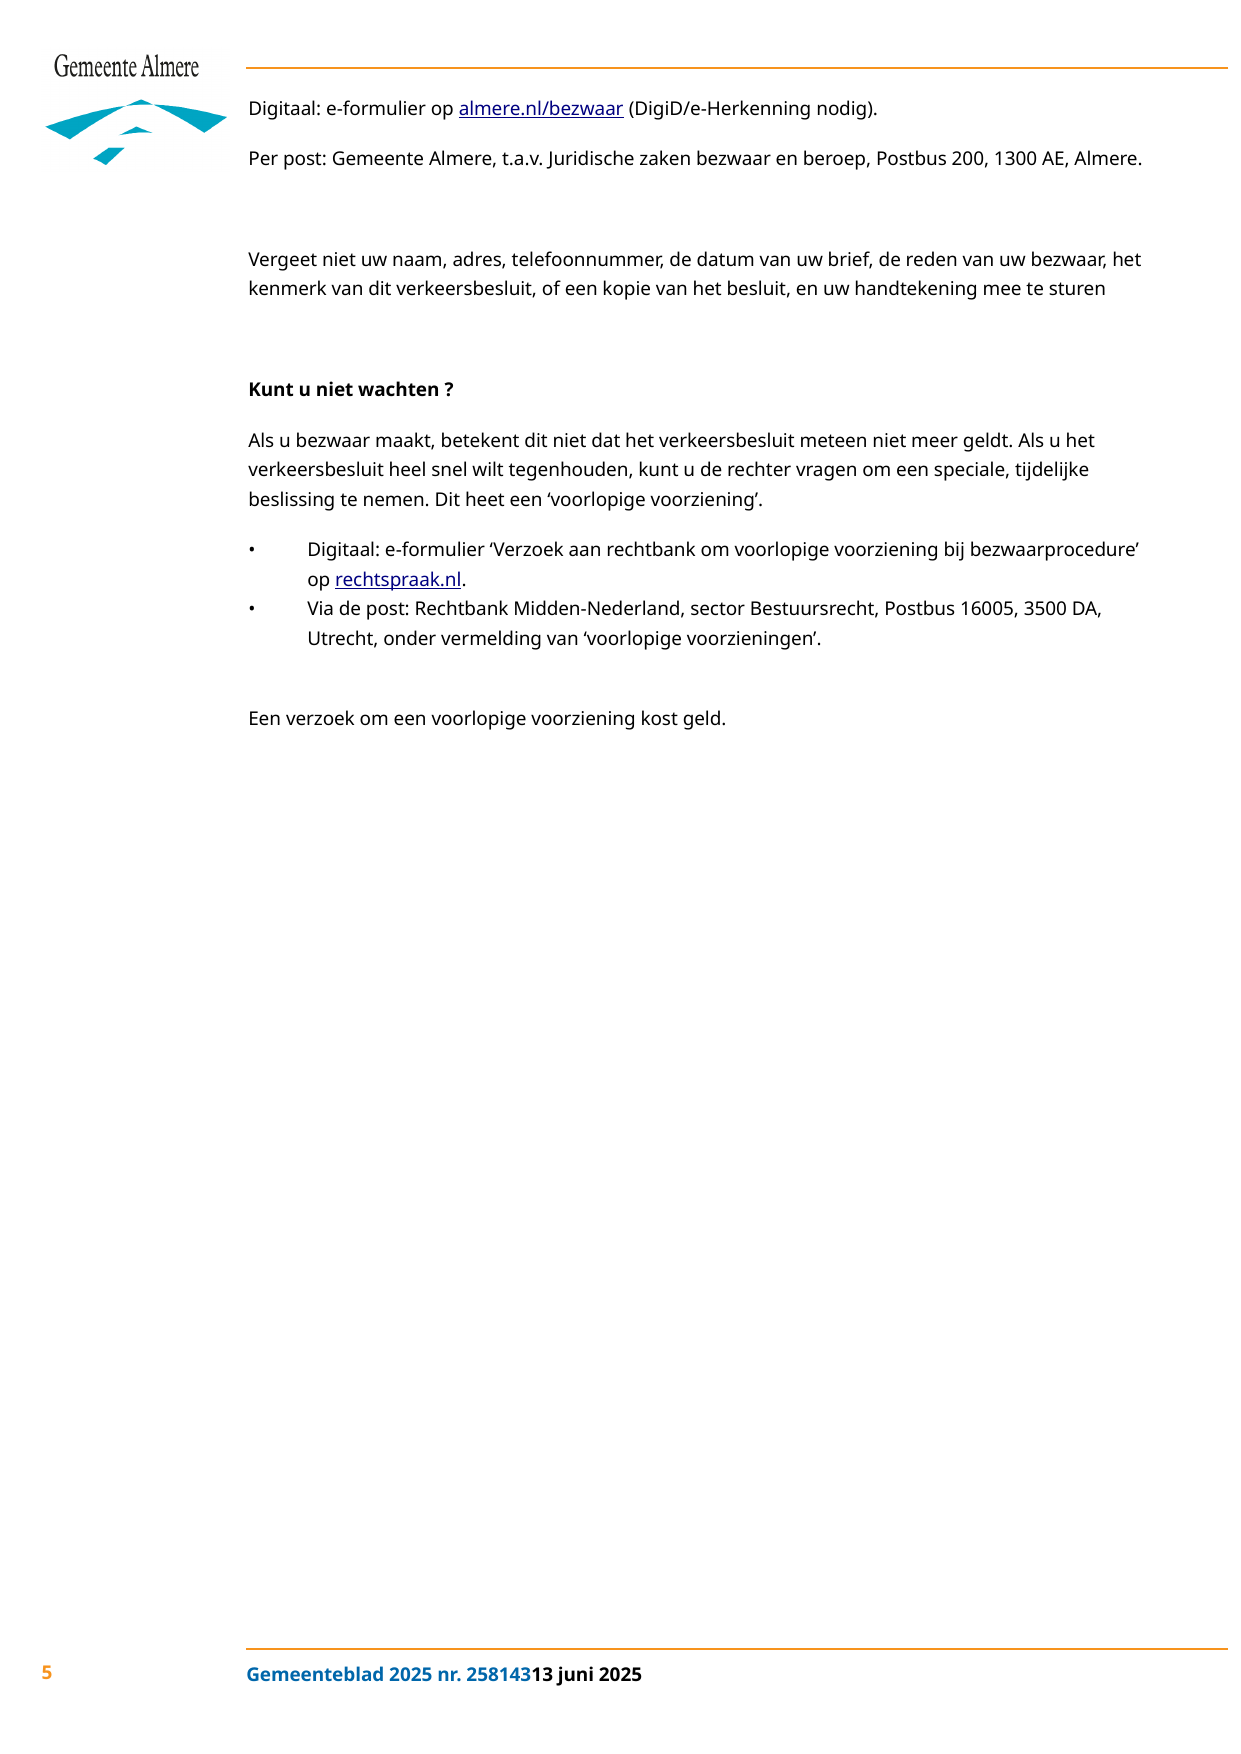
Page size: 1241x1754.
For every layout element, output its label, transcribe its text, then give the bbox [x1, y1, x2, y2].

text Vergeet niet uw naam, adres, telefoonnummer, de datum van uw brief, de reden van uw bezwaar, het kenmerk van dit verkeersbesluit, of een kopie van het besluit, en uw handtekening mee te sturen [248, 246, 1152, 301]
text Digitaal: e-formulier op almere.nl/bezwaar (DigiD/e-Herkenning nodig). [248, 95, 1152, 121]
text Als u bezwaar maakt, betekent dit niet dat het verkeersbesluit meteen niet meer geldt. Als u het verkeersbesluit heel snel wilt tegenhouden, kunt u de rechter vragen om een speciale, tijdelijke beslissing te nemen. Dit heet een ‘voorlopige voorziening’. [248, 427, 1152, 512]
picture [41, 47, 231, 172]
list Digitaal: e-formulier ‘Verzoek aan rechtbank om voorlopige voorziening bij bezwaarprocedure’ op rechtspraak.nl. [248, 536, 1152, 592]
text Een verzoek om een voorlopige voorziening kost geld. [248, 705, 1152, 731]
text Kunt u niet wachten ? [248, 376, 1152, 402]
list Via de post: Rechtbank Midden-Nederland, sector Bestuursrecht, Postbus 16005, 3500 DA, Utrecht, onder vermelding van ‘voorlopige voorzieningen’. [248, 596, 1152, 651]
text Per post: Gemeente Almere, t.a.v. Juridische zaken bezwaar en beroep, Postbus 200, 1300 AE, Almere. [248, 145, 1152, 171]
